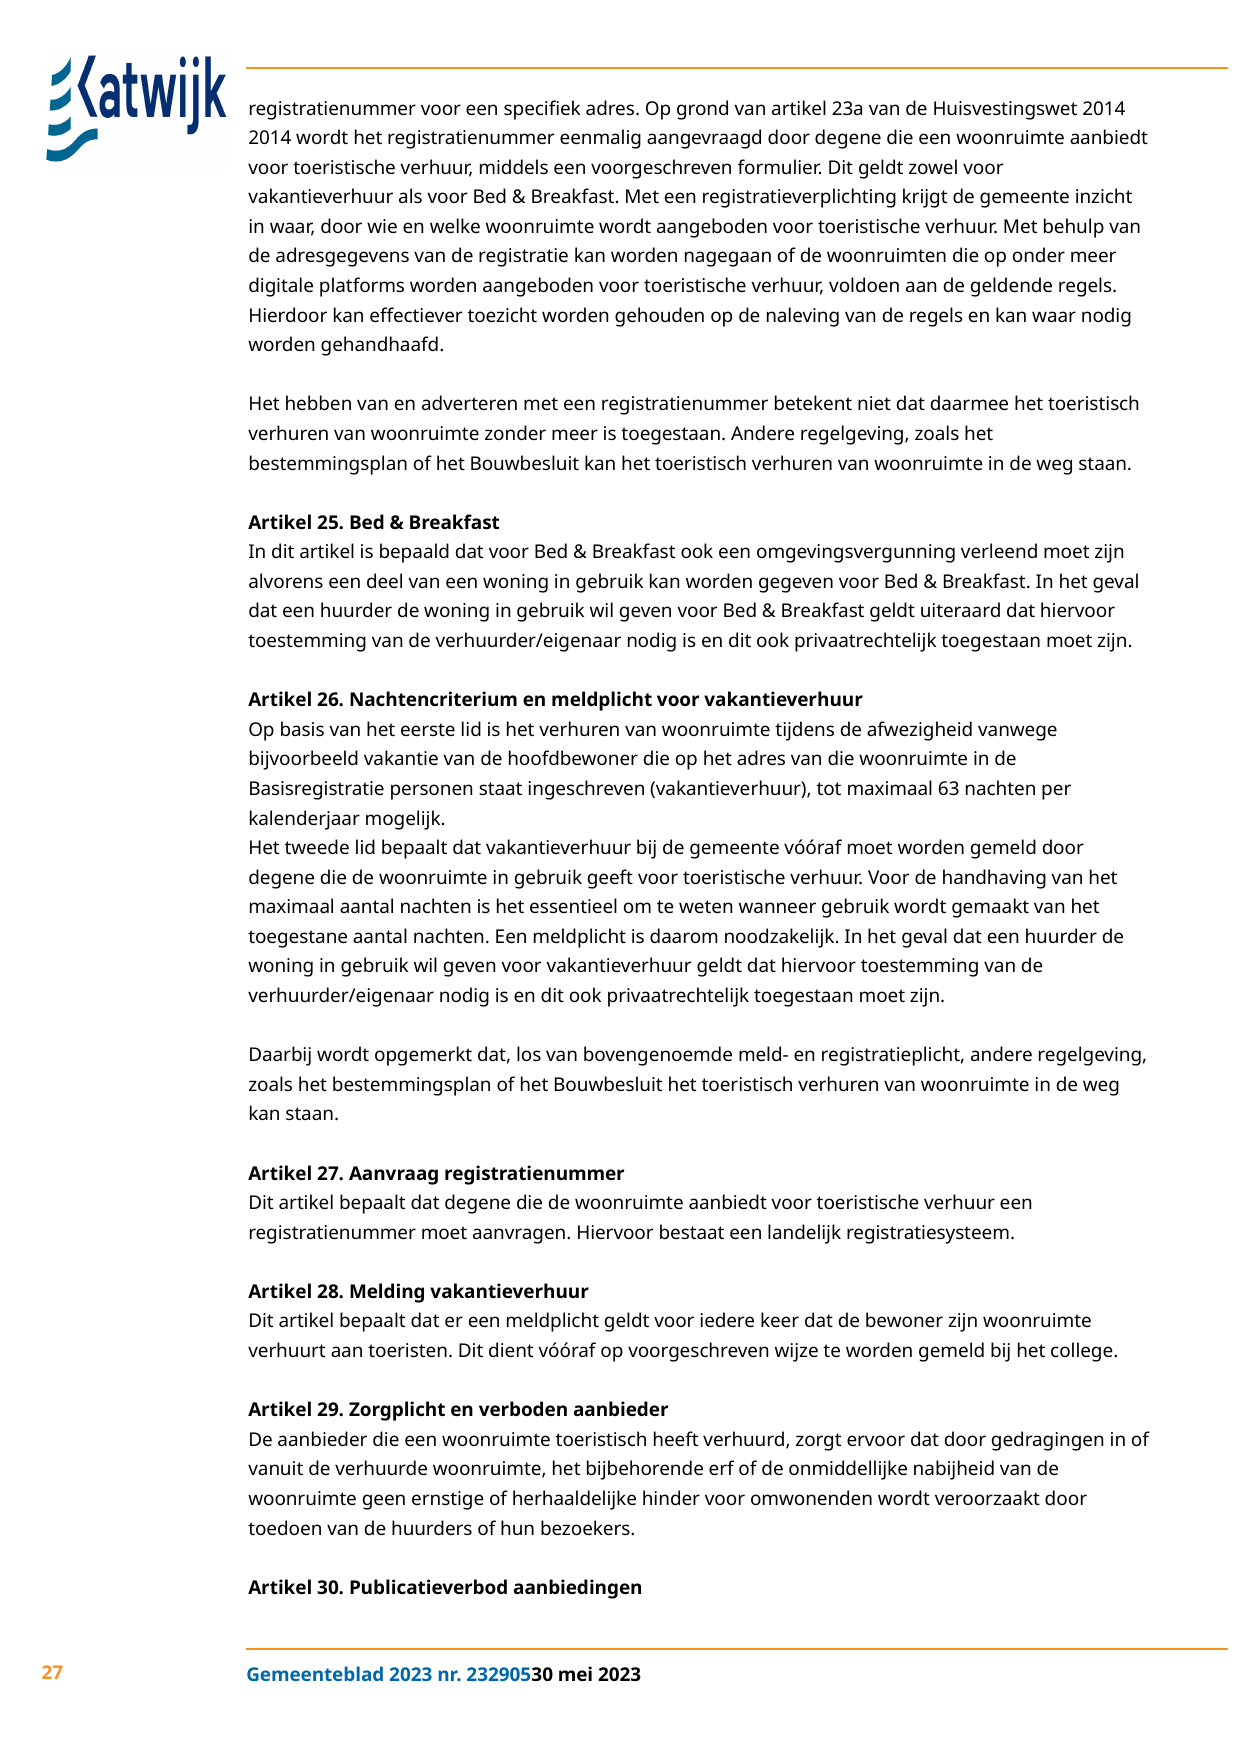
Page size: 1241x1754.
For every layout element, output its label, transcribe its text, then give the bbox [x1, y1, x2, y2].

text Het tweede lid bepaalt dat vakantieverhuur bij de gemeente vóóraf moet worden gemeld door degene die de woonruimte in gebruik geeft voor toeristische verhuur. Voor de handhaving van het maximaal aantal nachten is het essentieel om te weten wanneer gebruik wordt gemaakt van het toegestane aantal nachten. Een meldplicht is daarom noodzakelijk. In het geval dat een huurder de woning in gebruik wil geven voor vakantieverhuur geldt dat hiervoor toestemming van de verhuurder/eigenaar nodig is en dit ook privaatrechtelijk toegestaan moet zijn. [248, 834, 1152, 1008]
text Artikel 25. Bed & Breakfast [248, 509, 1152, 535]
text Daarbij wordt opgemerkt dat, los van bovengenoemde meld- en registratieplicht, andere regelgeving, zoals het bestemmingsplan of het Bouwbesluit het toeristisch verhuren van woonruimte in de weg kan staan. [248, 1041, 1152, 1126]
text Artikel 30. Publicatieverbod aanbiedingen [248, 1574, 1152, 1600]
text Dit artikel bepaalt dat degene die de woonruimte aanbiedt voor toeristische verhuur een registratienummer moet aanvragen. Hiervoor bestaat een landelijk registratiesysteem. [248, 1189, 1152, 1245]
text registratienummer voor een specifiek adres. Op grond van artikel 23a van de Huisvestingswet 2014 2014 wordt het registratienummer eenmalig aangevraagd door degene die een woonruimte aanbiedt voor toeristische verhuur, middels een voorgeschreven formulier. Dit geldt zowel voor vakantieverhuur als voor Bed & Breakfast. Met een registratieverplichting krijgt de gemeente inzicht in waar, door wie en welke woonruimte wordt aangeboden voor toeristische verhuur. Met behulp van de adresgegevens van de registratie kan worden nagegaan of de woonruimten die op onder meer digitale platforms worden aangeboden voor toeristische verhuur, voldoen aan de geldende regels. Hierdoor kan effectiever toezicht worden gehouden op de naleving van de regels en kan waar nodig worden gehandhaafd. [248, 95, 1152, 357]
text Op basis van het eerste lid is het verhuren van woonruimte tijdens de afwezigheid vanwege bijvoorbeeld vakantie van de hoofdbewoner die op het adres van die woonruimte in de Basisregistratie personen staat ingeschreven (vakantieverhuur), tot maximaal 63 nachten per kalenderjaar mogelijk. [248, 716, 1152, 831]
text Artikel 27. Aanvraag registratienummer [248, 1160, 1152, 1186]
text Het hebben van en adverteren met een registratienummer betekent niet dat daarmee het toeristisch verhuren van woonruimte zonder meer is toegestaan. Andere regelgeving, zoals het bestemmingsplan of het Bouwbesluit kan het toeristisch verhuren van woonruimte in de weg staan. [248, 391, 1152, 476]
text De aanbieder die een woonruimte toeristisch heeft verhuurd, zorgt ervoor dat door gedragingen in of vanuit de verhuurde woonruimte, het bijbehorende erf of de onmiddellijke nabijheid van de woonruimte geen ernstige of herhaaldelijke hinder voor omwonenden wordt veroorzaakt door toedoen van de huurders of hun bezoekers. [248, 1426, 1152, 1541]
text Artikel 28. Melding vakantieverhuur [248, 1278, 1152, 1304]
text Artikel 26. Nachtencriterium en meldplicht voor vakantieverhuur [248, 686, 1152, 712]
text Dit artikel bepaalt dat er een meldplicht geldt voor iedere keer dat de bewoner zijn woonruimte verhuurt aan toeristen. Dit dient vóóraf op voorgeschreven wijze te worden gemeld bij het college. [248, 1308, 1152, 1363]
text Artikel 29. Zorgplicht en verboden aanbieder [248, 1396, 1152, 1422]
text In dit artikel is bepaald dat voor Bed & Breakfast ook een omgevingsvergunning verleend moet zijn alvorens een deel van een woning in gebruik kan worden gegeven voor Bed & Breakfast. In het geval dat een huurder de woning in gebruik wil geven voor Bed & Breakfast geldt uiteraard dat hiervoor toestemming van de verhuurder/eigenaar nodig is en dit ook privaatrechtelijk toegestaan moet zijn. [248, 538, 1152, 653]
picture [41, 47, 231, 172]
